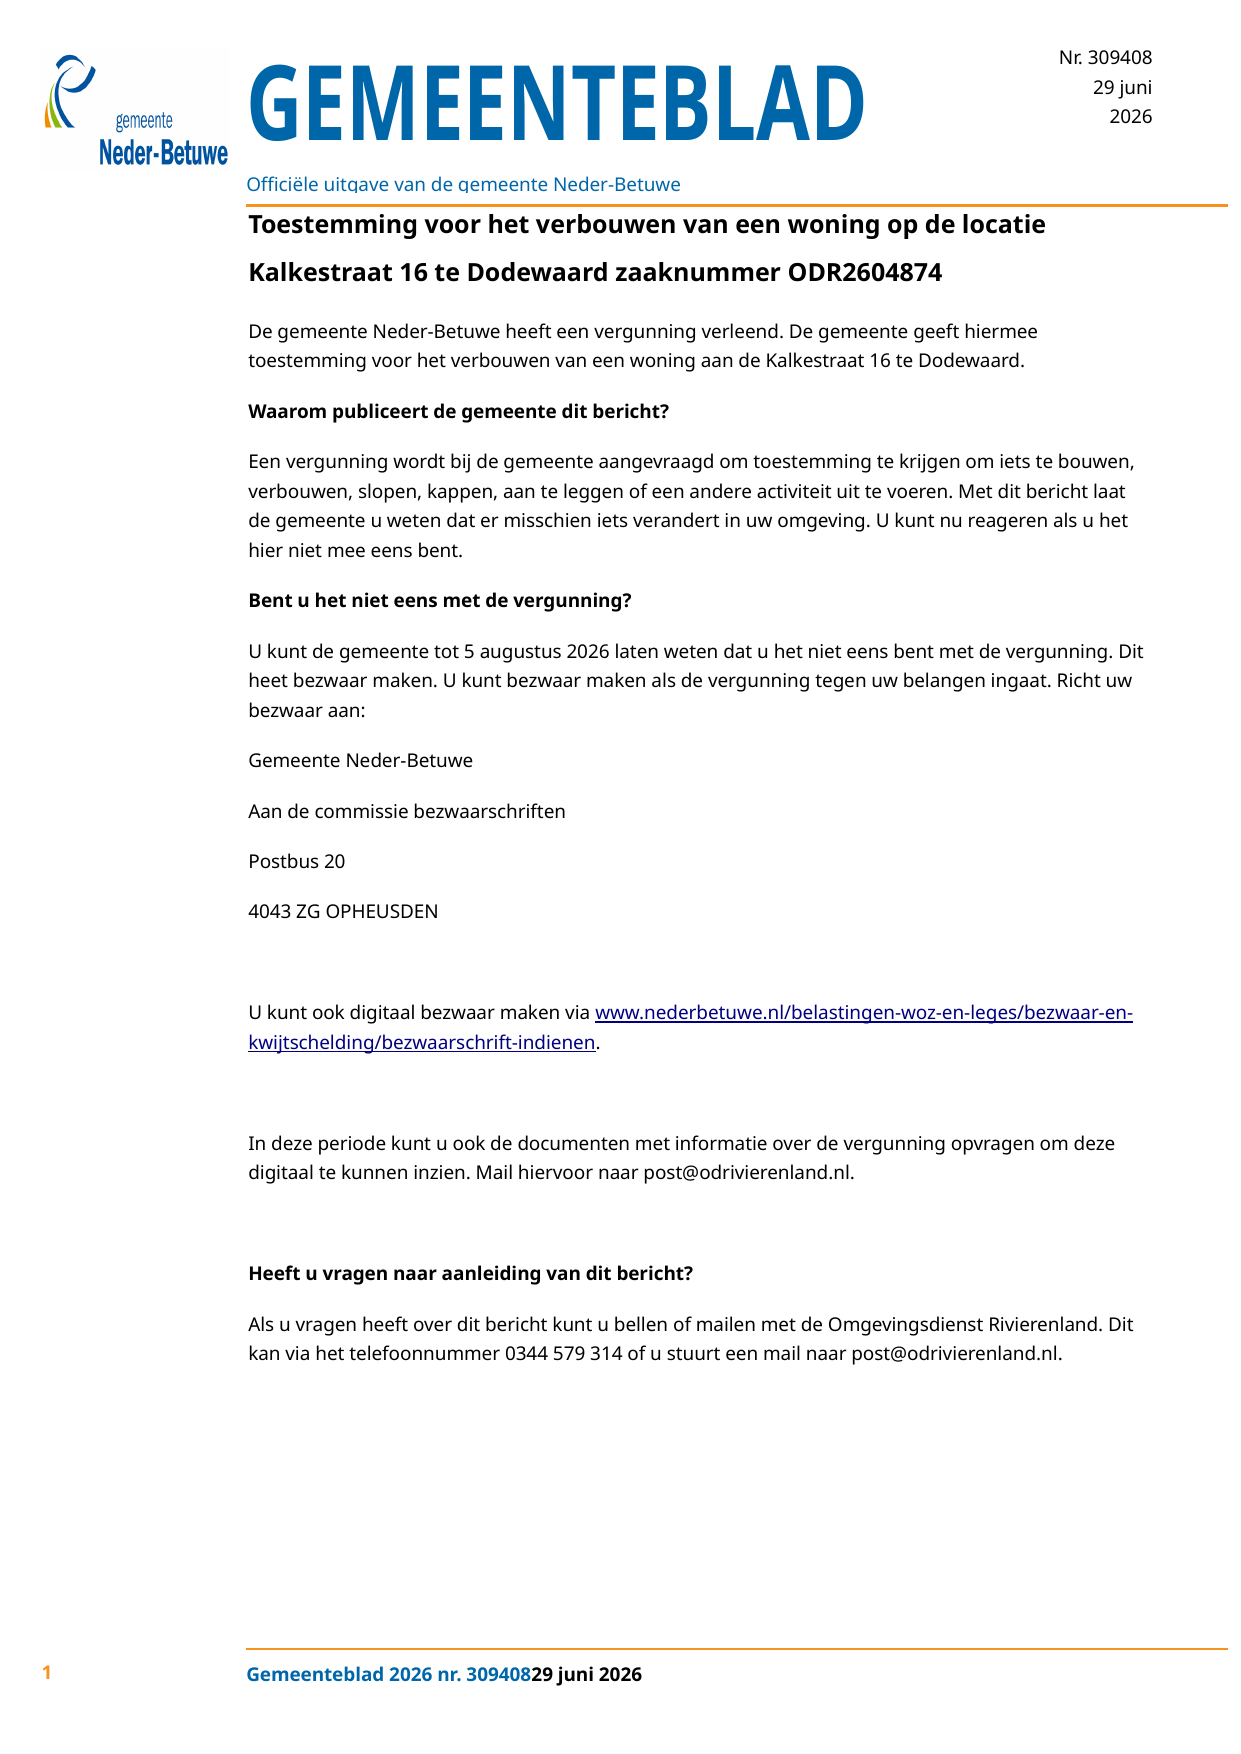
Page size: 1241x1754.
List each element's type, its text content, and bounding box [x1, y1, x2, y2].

text Gemeente Neder-Betuwe [248, 747, 1152, 773]
text De gemeente Neder-Betuwe heeft een vergunning verleend. De gemeente geeft hiermee toestemming voor het verbouwen van een woning aan de Kalkestraat 16 te Dodewaard. [248, 318, 1152, 373]
text Aan de commissie bezwaarschriften [248, 798, 1152, 824]
text In deze periode kunt u ook de documenten met informatie over de vergunning opvragen om deze digitaal te kunnen inzien. Mail hiervoor naar post@odrivierenland.nl. [248, 1130, 1152, 1185]
picture [41, 47, 231, 172]
text Heeft u vragen naar aanleiding van dit bericht? [248, 1260, 1152, 1286]
text Postbus 20 [248, 848, 1152, 874]
text Bent u het niet eens met de vergunning? [248, 587, 1152, 613]
text U kunt de gemeente tot 5 augustus 2026 laten weten dat u het niet eens bent met de vergunning. Dit heet bezwaar maken. U kunt bezwaar maken als de vergunning tegen uw belangen ingaat. Richt uw bezwaar aan: [248, 638, 1152, 723]
text Waarom publiceert de gemeente dit bericht? [248, 398, 1152, 424]
text 4043 ZG OPHEUSDEN [248, 899, 1152, 924]
text Als u vragen heeft over dit bericht kunt u bellen of mailen met de Omgevingsdienst Rivierenland. Dit kan via het telefoonnummer 0344 579 314 of u stuurt een mail naar post@odrivierenland.nl. [248, 1311, 1152, 1366]
text U kunt ook digitaal bezwaar maken via www.nederbetuwe.nl/belastingen-woz-en-leges/bezwaar-en-kwijtschelding/bezwaarschrift-indienen. [248, 999, 1152, 1055]
text Een vergunning wordt bij de gemeente aangevraagd om toestemming te krijgen om iets te bouwen, verbouwen, slopen, kappen, aan te leggen of een andere activiteit uit te voeren. Met dit bericht laat de gemeente u weten dat er misschien iets verandert in uw omgeving. U kunt nu reageren als u het hier niet mee eens bent. [248, 448, 1152, 563]
text Toestemming voor het verbouwen van een woning op de locatie Kalkestraat 16 te Dodewaard zaaknummer ODR2604874 [248, 207, 1152, 288]
